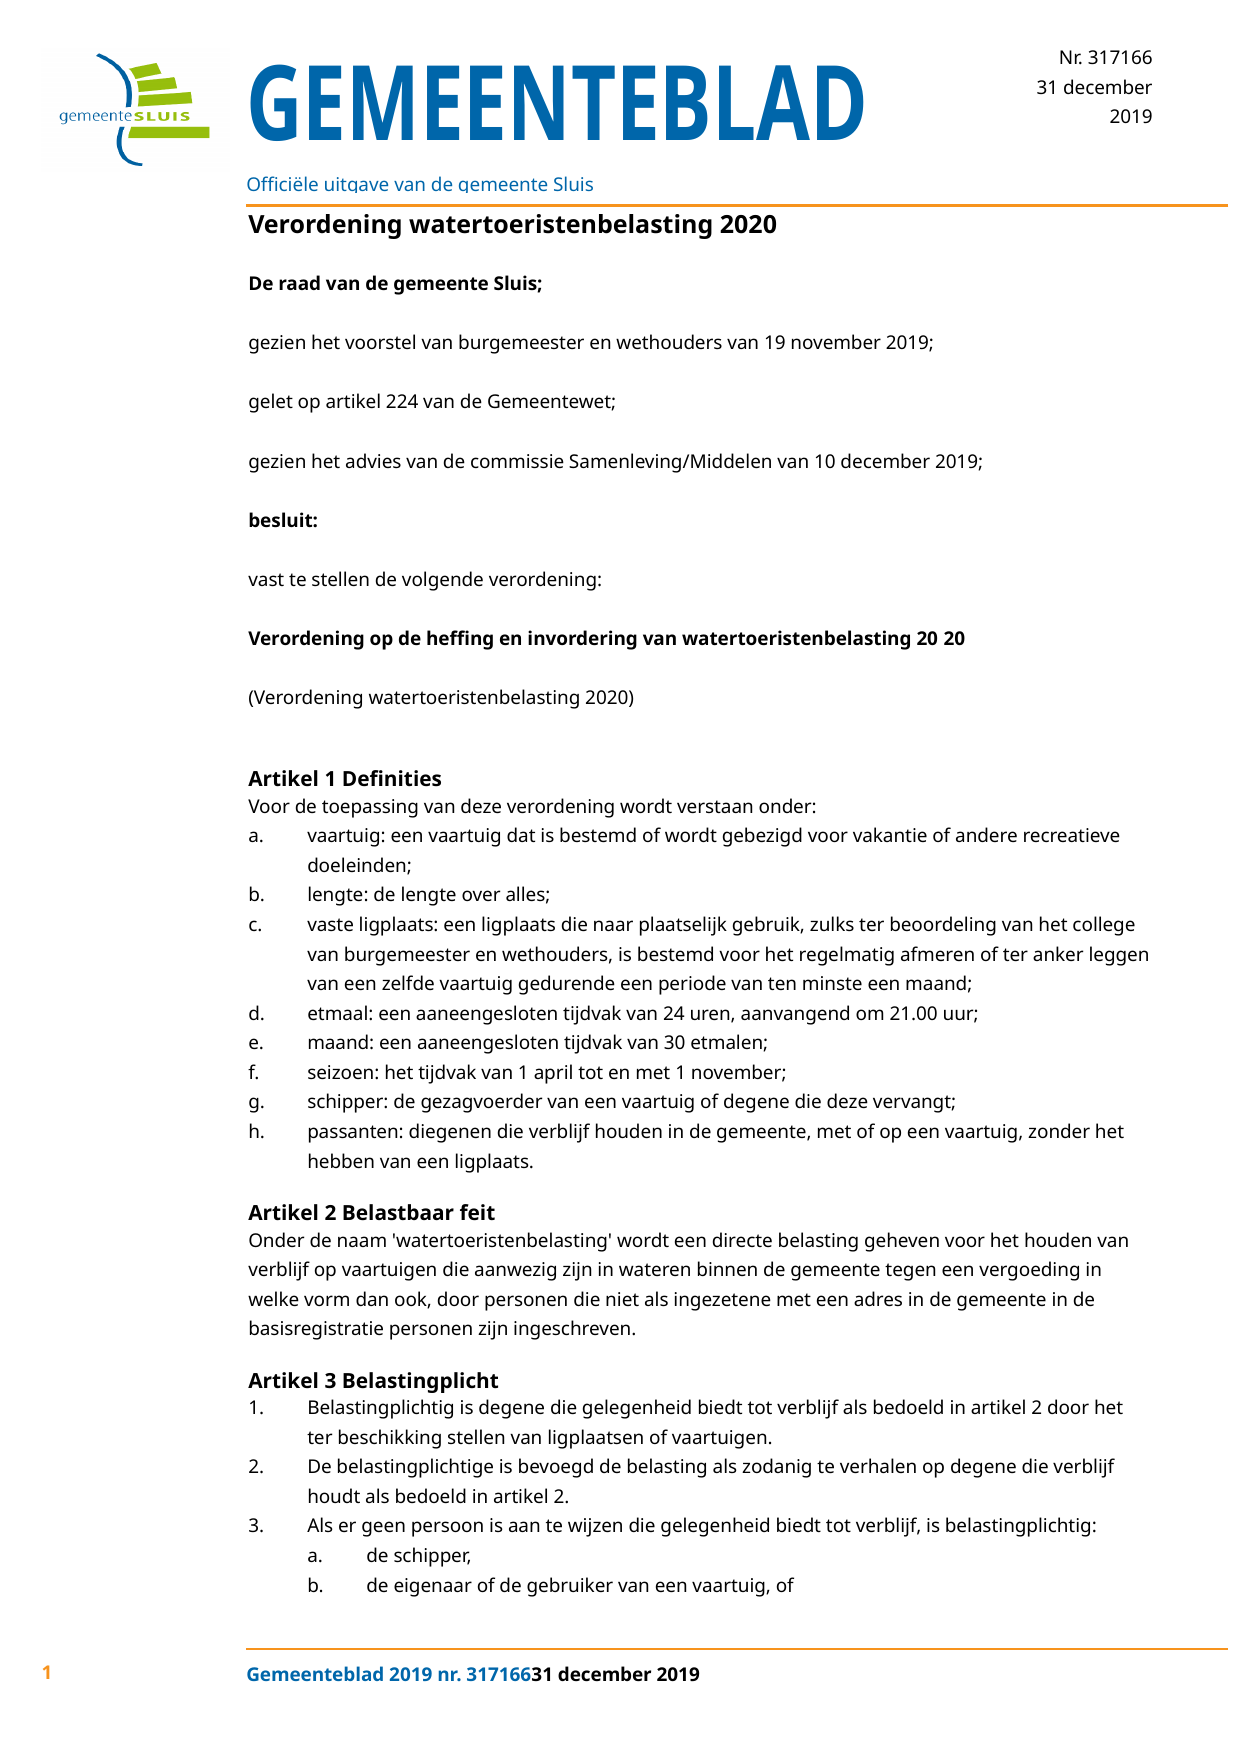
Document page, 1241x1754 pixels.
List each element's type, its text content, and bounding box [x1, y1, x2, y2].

text Artikel 2 Belastbaar feit [248, 1198, 1152, 1227]
text Onder de naam 'watertoeristenbelasting' wordt een directe belasting geheven voor het houden van verblijf op vaartuigen die aanwezig zijn in wateren binnen de gemeente tegen een vergoeding in welke vorm dan ook, door personen die niet als ingezetene met een adres in de gemeente in de basisregistratie personen zijn ingeschreven. [248, 1227, 1152, 1341]
list de schipper, [307, 1542, 1152, 1568]
list de eigenaar of de gebruiker van een vaartuig, of [307, 1572, 1152, 1598]
text gezien het voorstel van burgemeester en wethouders van 19 november 2019; [248, 329, 1152, 355]
list lengte: de lengte over alles; [248, 882, 1152, 907]
list seizoen: het tijdvak van 1 april tot en met 1 november; [248, 1059, 1152, 1085]
text Verordening op de heffing en invordering van watertoeristenbelasting 20 20 [248, 625, 1152, 651]
list etmaal: een aaneengesloten tijdvak van 24 uren, aanvangend om 21.00 uur; [248, 1000, 1152, 1026]
text gelet op artikel 224 van de Gemeentewet; [248, 389, 1152, 414]
list De belastingplichtige is bevoegd de belasting als zodanig te verhalen op degene die verblijf houdt als bedoeld in artikel 2. [248, 1453, 1152, 1509]
text Artikel 1 Definities [248, 764, 1152, 793]
list Als er geen persoon is aan te wijzen die gelegenheid biedt tot verblijf, is belastingplichtig: [248, 1513, 1152, 1538]
list Belastingplichtig is degene die gelegenheid biedt tot verblijf als bedoeld in artikel 2 door het ter beschikking stellen van ligplaatsen of vaartuigen. [248, 1394, 1152, 1450]
list passanten: diegenen die verblijf houden in de gemeente, met of op een vaartuig, zonder het hebben van een ligplaats. [248, 1118, 1152, 1174]
text Verordening watertoeristenbelasting 2020 [248, 207, 1152, 241]
list schipper: de gezagvoerder van een vaartuig of degene die deze vervangt; [248, 1089, 1152, 1114]
list vaartuig: een vaartuig dat is bestemd of wordt gebezigd voor vakantie of andere recreatieve doeleinden; [248, 822, 1152, 878]
text vast te stellen de volgende verordening: [248, 566, 1152, 592]
text besluit: [248, 507, 1152, 533]
text De raad van de gemeente Sluis; [248, 270, 1152, 296]
text Voor de toepassing van deze verordening wordt verstaan onder: [248, 793, 1152, 819]
list vaste ligplaats: een ligplaats die naar plaatselijk gebruik, zulks ter beoordeling van het college van burgemeester en wethouders, is bestemd voor het regelmatig afmeren of ter anker leggen van een zelfde vaartuig gedurende een periode van ten minste een maand; [248, 911, 1152, 996]
text gezien het advies van de commissie Samenleving/Middelen van 10 december 2019; [248, 448, 1152, 473]
text Artikel 3 Belastingplicht [248, 1366, 1152, 1394]
list maand: een aaneengesloten tijdvak van 30 etmalen; [248, 1029, 1152, 1055]
text (Verordening watertoeristenbelasting 2020) [248, 684, 1152, 710]
picture [41, 47, 231, 172]
